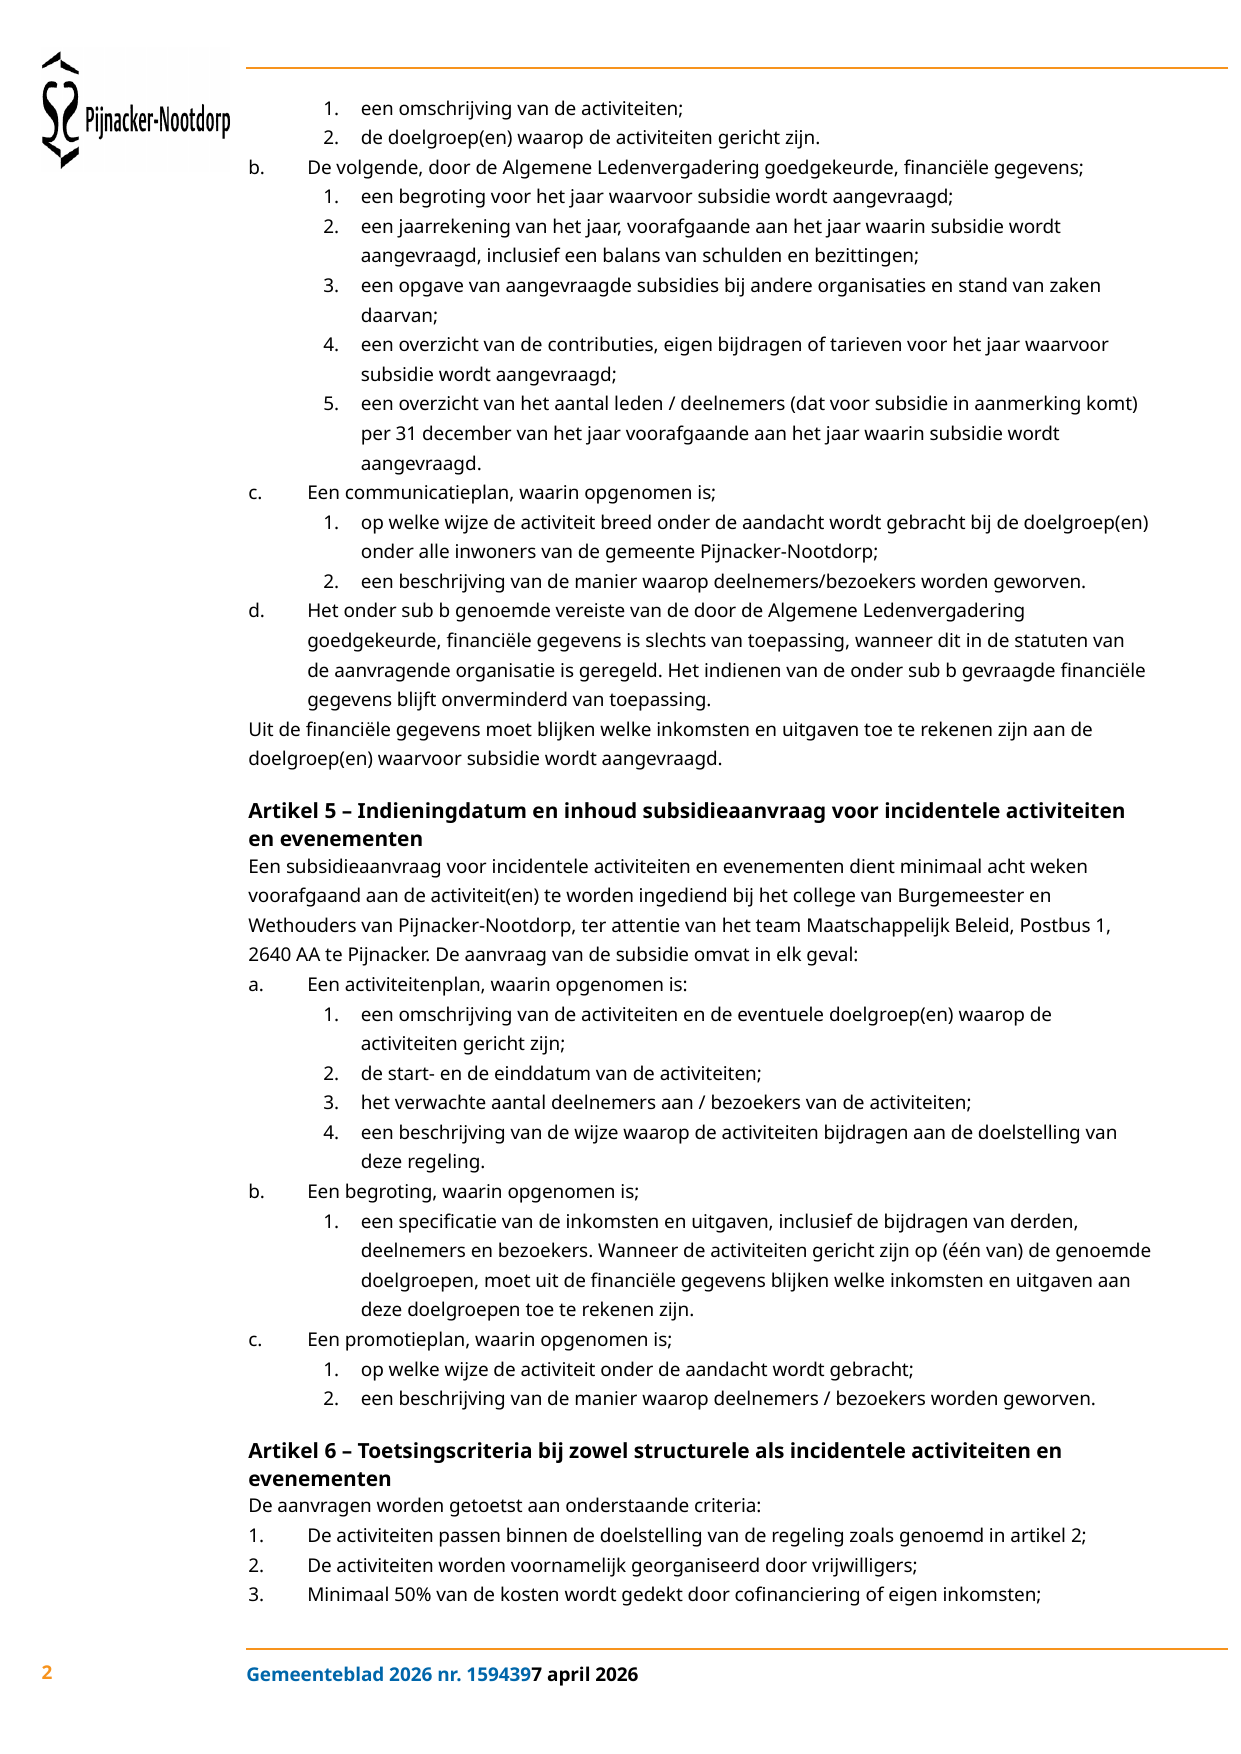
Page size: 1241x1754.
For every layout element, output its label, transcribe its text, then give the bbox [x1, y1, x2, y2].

list een overzicht van de contributies, eigen bijdragen of tarieven voor het jaar waarvoor subsidie wordt aangevraagd; [323, 331, 1152, 387]
list een beschrijving van de manier waarop deelnemers/bezoekers worden geworven. [323, 568, 1152, 594]
list De activiteiten passen binnen de doelstelling van de regeling zoals genoemd in artikel 2; [248, 1522, 1152, 1548]
list een opgave van aangevraagde subsidies bij andere organisaties en stand van zaken daarvan; [323, 272, 1152, 328]
list op welke wijze de activiteit onder de aandacht wordt gebracht; [323, 1356, 1152, 1382]
list het verwachte aantal deelnemers aan / bezoekers van de activiteiten; [323, 1089, 1152, 1115]
list De volgende, door de Algemene Ledenvergadering goedgekeurde, financiële gegevens; [248, 154, 1152, 180]
list op welke wijze de activiteit breed onder de aandacht wordt gebracht bij de doelgroep(en) onder alle inwoners van de gemeente Pijnacker-Nootdorp; [323, 509, 1152, 564]
list Het onder sub b genoemde vereiste van de door de Algemene Ledenvergadering goedgekeurde, financiële gegevens is slechts van toepassing, wanneer dit in de statuten van de aanvragende organisatie is geregeld. Het indienen van de onder sub b gevraagde financiële gegevens blijft onverminderd van toepassing. [248, 598, 1152, 712]
text Een subsidieaanvraag voor incidentele activiteiten en evenementen dient minimaal acht weken voorafgaand aan de activiteit(en) te worden ingediend bij het college van Burgemeester en Wethouders van Pijnacker-Nootdorp, ter attentie van het team Maatschappelijk Beleid, Postbus 1, 2640 AA te Pijnacker. De aanvraag van de subsidie omvat in elk geval: [248, 853, 1152, 967]
list een jaarrekening van het jaar, voorafgaande aan het jaar waarin subsidie wordt aangevraagd, inclusief een balans van schulden en bezittingen; [323, 213, 1152, 268]
list een beschrijving van de manier waarop deelnemers / bezoekers worden geworven. [323, 1385, 1152, 1411]
text Uit de financiële gegevens moet blijken welke inkomsten en uitgaven toe te rekenen zijn aan de doelgroep(en) waarvoor subsidie wordt aangevraagd. [248, 716, 1152, 771]
list De activiteiten worden voornamelijk georganiseerd door vrijwilligers; [248, 1552, 1152, 1578]
list een omschrijving van de activiteiten en de eventuele doelgroep(en) waarop de activiteiten gericht zijn; [323, 1001, 1152, 1056]
text De aanvragen worden getoetst aan onderstaande criteria: [248, 1493, 1152, 1518]
list een overzicht van het aantal leden / deelnemers (dat voor subsidie in aanmerking komt) per 31 december van het jaar voorafgaande aan het jaar waarin subsidie wordt aangevraagd. [323, 391, 1152, 476]
list Minimaal 50% van de kosten wordt gedekt door cofinanciering of eigen inkomsten; [248, 1581, 1152, 1607]
list een beschrijving van de wijze waarop de activiteiten bijdragen aan de doelstelling van deze regeling. [323, 1119, 1152, 1174]
list Een begroting, waarin opgenomen is; [248, 1178, 1152, 1204]
list een omschrijving van de activiteiten; [323, 95, 1152, 121]
list Een communicatieplan, waarin opgenomen is; [248, 479, 1152, 505]
text Artikel 6 – Toetsingscriteria bij zowel structurele als incidentele activiteiten en evenementen [248, 1436, 1152, 1493]
list een specificatie van de inkomsten en uitgaven, inclusief de bijdragen van derden, deelnemers en bezoekers. Wanneer de activiteiten gericht zijn op (één van) de genoemde doelgroepen, moet uit de financiële gegevens blijken welke inkomsten en uitgaven aan deze doelgroepen toe te rekenen zijn. [323, 1208, 1152, 1322]
list Een activiteitenplan, waarin opgenomen is: [248, 971, 1152, 997]
list de start- en de einddatum van de activiteiten; [323, 1060, 1152, 1086]
list een begroting voor het jaar waarvoor subsidie wordt aangevraagd; [323, 183, 1152, 209]
list Een promotieplan, waarin opgenomen is; [248, 1326, 1152, 1352]
list de doelgroep(en) waarop de activiteiten gericht zijn. [323, 124, 1152, 150]
text Artikel 5 – Indieningdatum en inhoud subsidieaanvraag voor incidentele activiteiten en evenementen [248, 796, 1152, 853]
picture [41, 47, 231, 172]
